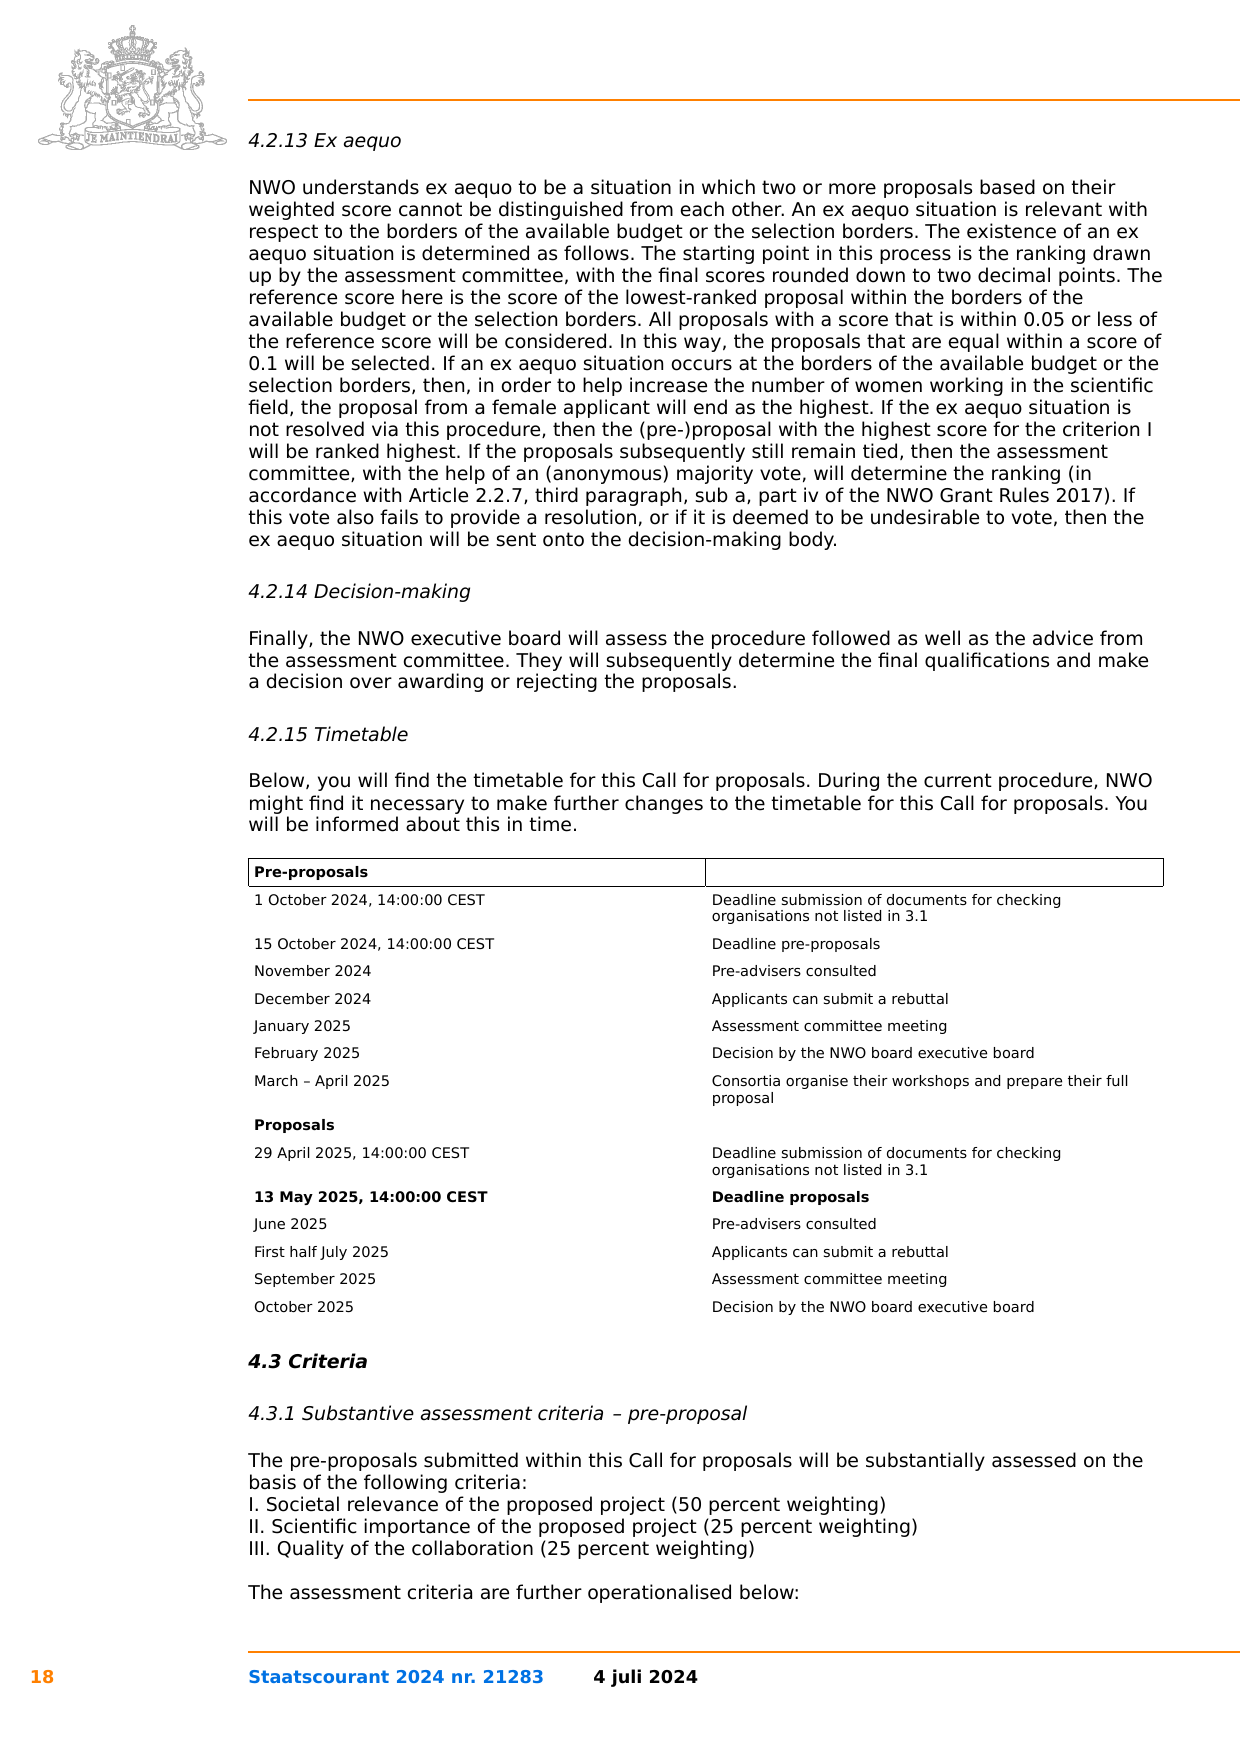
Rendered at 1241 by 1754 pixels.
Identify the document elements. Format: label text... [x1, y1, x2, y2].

subtitle 4.2.14 Decision-making [248, 581, 1163, 602]
table_cell Pre-advisers consulted [706, 1212, 1163, 1238]
table_cell Deadline pre-proposals [706, 931, 1163, 957]
table_cell 1 October 2024, 14:00:00 CEST [249, 887, 705, 930]
text Below, you will find the timetable for this Call for proposals. During the current procedure, NWO might find it necessary to make further changes to the timetable for this Call for proposals. You will be informed about this in time. [248, 770, 1163, 836]
table_cell Deadline submission of documents for checking organisations not listed in 3.1 [706, 887, 1163, 930]
text II. Scientific importance of the proposed project (25 percent weighting) [248, 1516, 1163, 1538]
table_cell January 2025 [249, 1013, 705, 1039]
table_cell Applicants can submit a rebuttal [706, 986, 1163, 1012]
table_cell Assessment committee meeting [706, 1266, 1163, 1293]
table_cell December 2024 [249, 986, 705, 1012]
table_cell Decision by the NWO board executive board [706, 1041, 1163, 1067]
subtitle 4.2.13 Ex aequo [248, 130, 1163, 152]
text I. Societal relevance of the proposed project (50 percent weighting) [248, 1494, 1163, 1516]
table_cell March – April 2025 [249, 1068, 705, 1111]
table_cell Assessment committee meeting [706, 1013, 1163, 1039]
picture [38, 25, 227, 150]
table_header [706, 859, 1163, 886]
table_cell Proposals [249, 1113, 705, 1139]
text Finally, the NWO executive board will assess the procedure followed as well as the advice from the assessment committee. They will subsequently determine the final qualifications and make a decision over awarding or rejecting the proposals. [248, 627, 1163, 693]
table_cell September 2025 [249, 1266, 705, 1293]
table_cell Applicants can submit a rebuttal [706, 1239, 1163, 1265]
table_cell First half July 2025 [249, 1239, 705, 1265]
text The pre-proposals submitted within this Call for proposals will be substantially assessed on the basis of the following criteria: [248, 1450, 1163, 1494]
table_cell Consortia organise their workshops and prepare their full proposal [706, 1068, 1163, 1111]
table_cell February 2025 [249, 1041, 705, 1067]
subtitle 4.3.1 Substantive assessment criteria – pre-proposal [248, 1403, 1163, 1425]
table_cell 13 May 2025, 14:00:00 CEST [249, 1184, 705, 1211]
table_cell Deadline proposals [706, 1184, 1163, 1211]
table_cell 29 April 2025, 14:00:00 CEST [249, 1140, 705, 1183]
text III. Quality of the collaboration (25 percent weighting) [248, 1538, 1163, 1560]
text NWO understands ex aequo to be a situation in which two or more proposals based on their weighted score cannot be distinguished from each other. An ex aequo situation is relevant with respect to the borders of the available budget or the selection borders. The existence of an ex aequo situation is determined as follows. The starting point in this process is the ranking drawn up by the assessment committee, with the final scores rounded down to two decimal points. The reference score here is the score of the lowest-ranked proposal within the borders of the available budget or the selection borders. All proposals with a score that is within 0.05 or less of the reference score will be considered. In this way, the proposals that are equal within a score of 0.1 will be selected. If an ex aequo situation occurs at the borders of the available budget or the selection borders, then, in order to help increase the number of women working in the scientific field, the proposal from a female applicant will end as the highest. If the ex aequo situation is not resolved via this procedure, then the (pre-)proposal with the highest score for the criterion I will be ranked highest. If the proposals subsequently still remain tied, then the assessment committee, with the help of an (anonymous) majority vote, will determine the ranking (in accordance with Article 2.2.7, third paragraph, sub a, part iv of the NWO Grant Rules 2017). If this vote also fails to provide a resolution, or if it is deemed to be undesirable to vote, then the ex aequo situation will be sent onto the decision-making body. [248, 177, 1163, 551]
table_cell Decision by the NWO board executive board [706, 1294, 1163, 1320]
table_cell Deadline submission of documents for checking organisations not listed in 3.1 [706, 1140, 1163, 1183]
subtitle 4.2.15 Timetable [248, 723, 1163, 745]
table_cell June 2025 [249, 1212, 705, 1238]
table_cell Pre-advisers consulted [706, 959, 1163, 985]
table_cell 15 October 2024, 14:00:00 CEST [249, 931, 705, 957]
table_cell October 2025 [249, 1294, 705, 1320]
subtitle 4.3 Criteria [248, 1351, 1163, 1373]
text The assessment criteria are further operationalised below: [248, 1582, 1163, 1604]
table_cell November 2024 [249, 959, 705, 985]
table_cell [706, 1113, 1163, 1139]
table_header Pre-proposals [249, 859, 705, 886]
